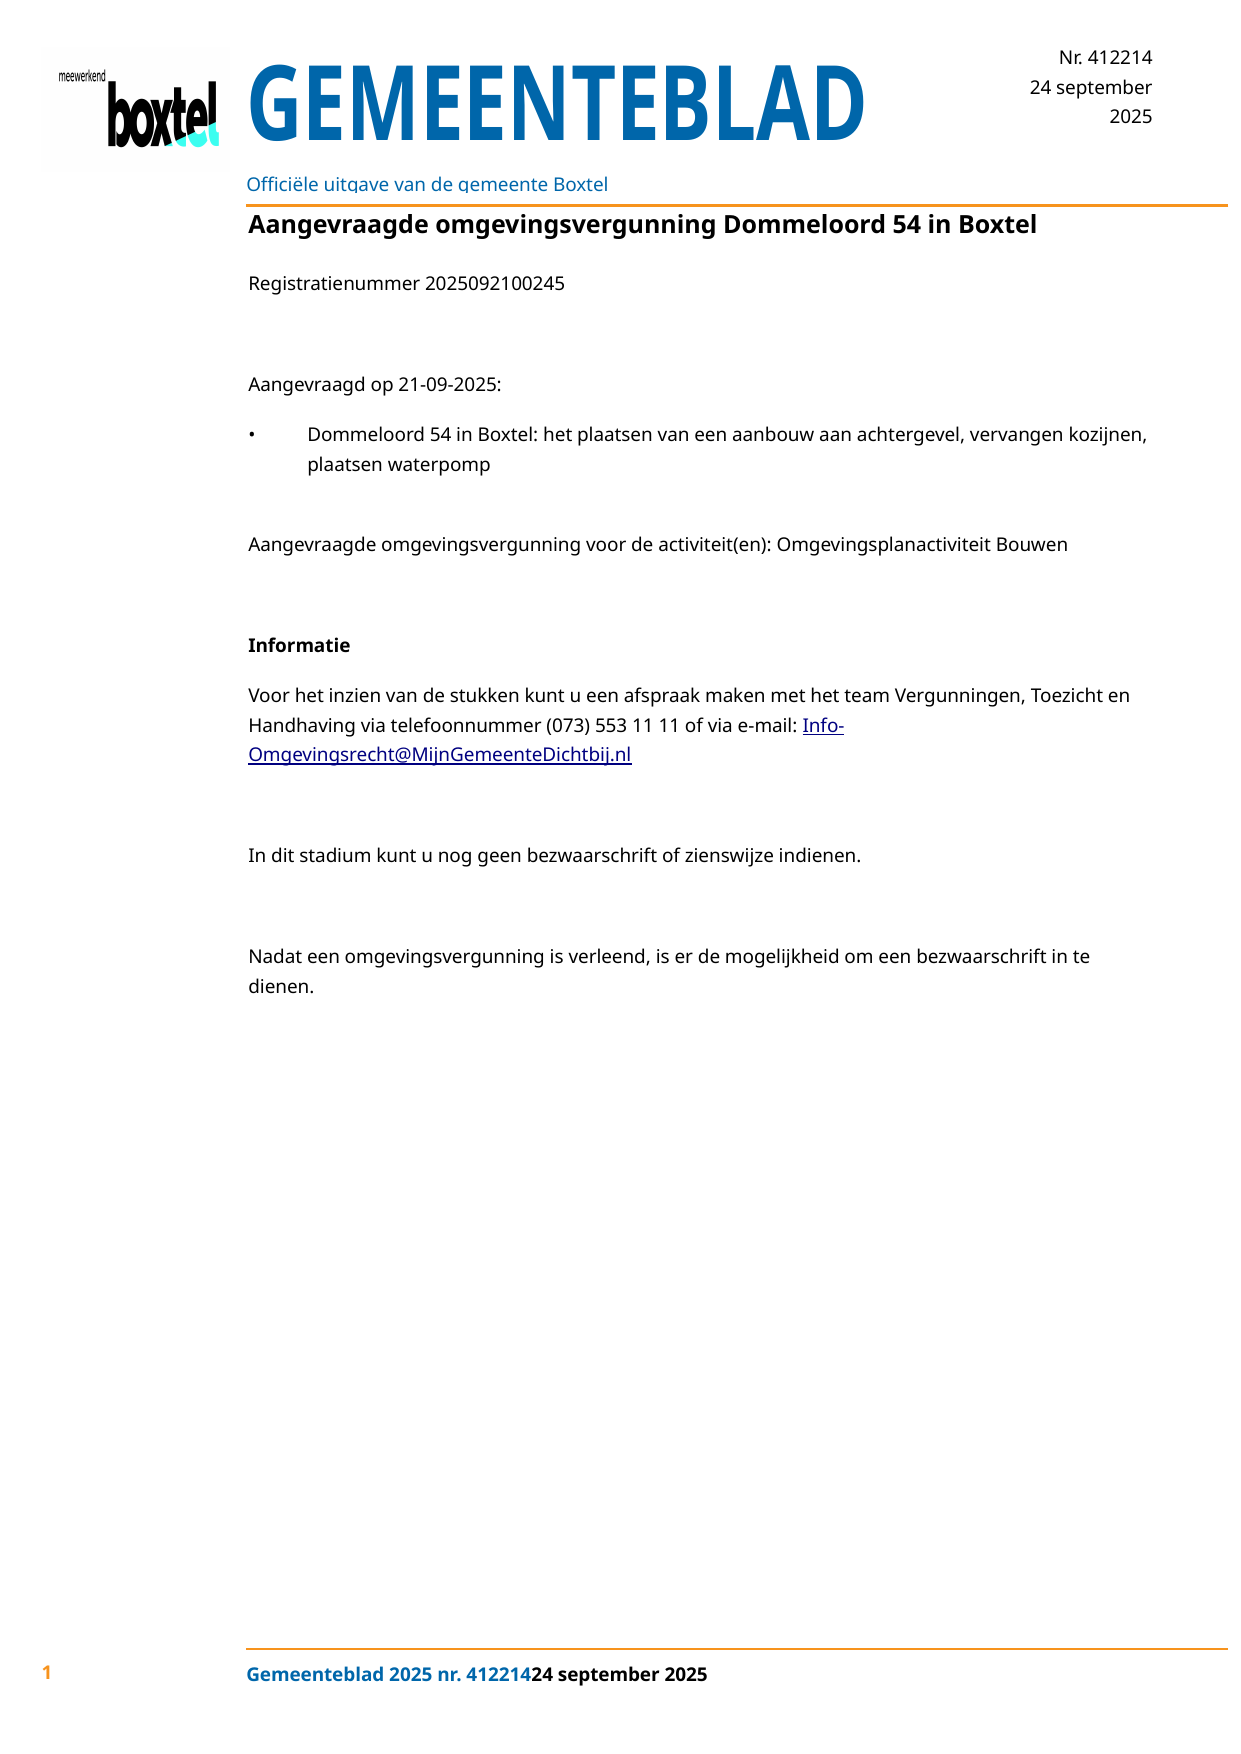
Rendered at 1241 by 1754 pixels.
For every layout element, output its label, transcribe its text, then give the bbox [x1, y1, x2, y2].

text Aangevraagde omgevingsvergunning Dommeloord 54 in Boxtel [248, 207, 1152, 241]
text Registratienummer 2025092100245 [248, 270, 1152, 296]
text Voor het inzien van de stukken kunt u een afspraak maken met het team Vergunningen, Toezicht en Handhaving via telefoonnummer (073) 553 11 11 of via e-mail: Info-Omgevingsrecht@MijnGemeenteDichtbij.nl [248, 682, 1152, 767]
picture [41, 47, 231, 172]
text In dit stadium kunt u nog geen bezwaarschrift of zienswijze indienen. [248, 842, 1152, 868]
text Informatie [248, 632, 1152, 658]
text Aangevraagde omgevingsvergunning voor de activiteit(en): Omgevingsplanactiviteit Bouwen [248, 531, 1152, 557]
text Aangevraagd op 21-09-2025: [248, 371, 1152, 397]
list Dommeloord 54 in Boxtel: het plaatsen van een aanbouw aan achtergevel, vervangen kozijnen, plaatsen waterpomp [248, 422, 1152, 477]
text Nadat een omgevingsvergunning is verleend, is er de mogelijkheid om een bezwaarschrift in te dienen. [248, 943, 1152, 998]
